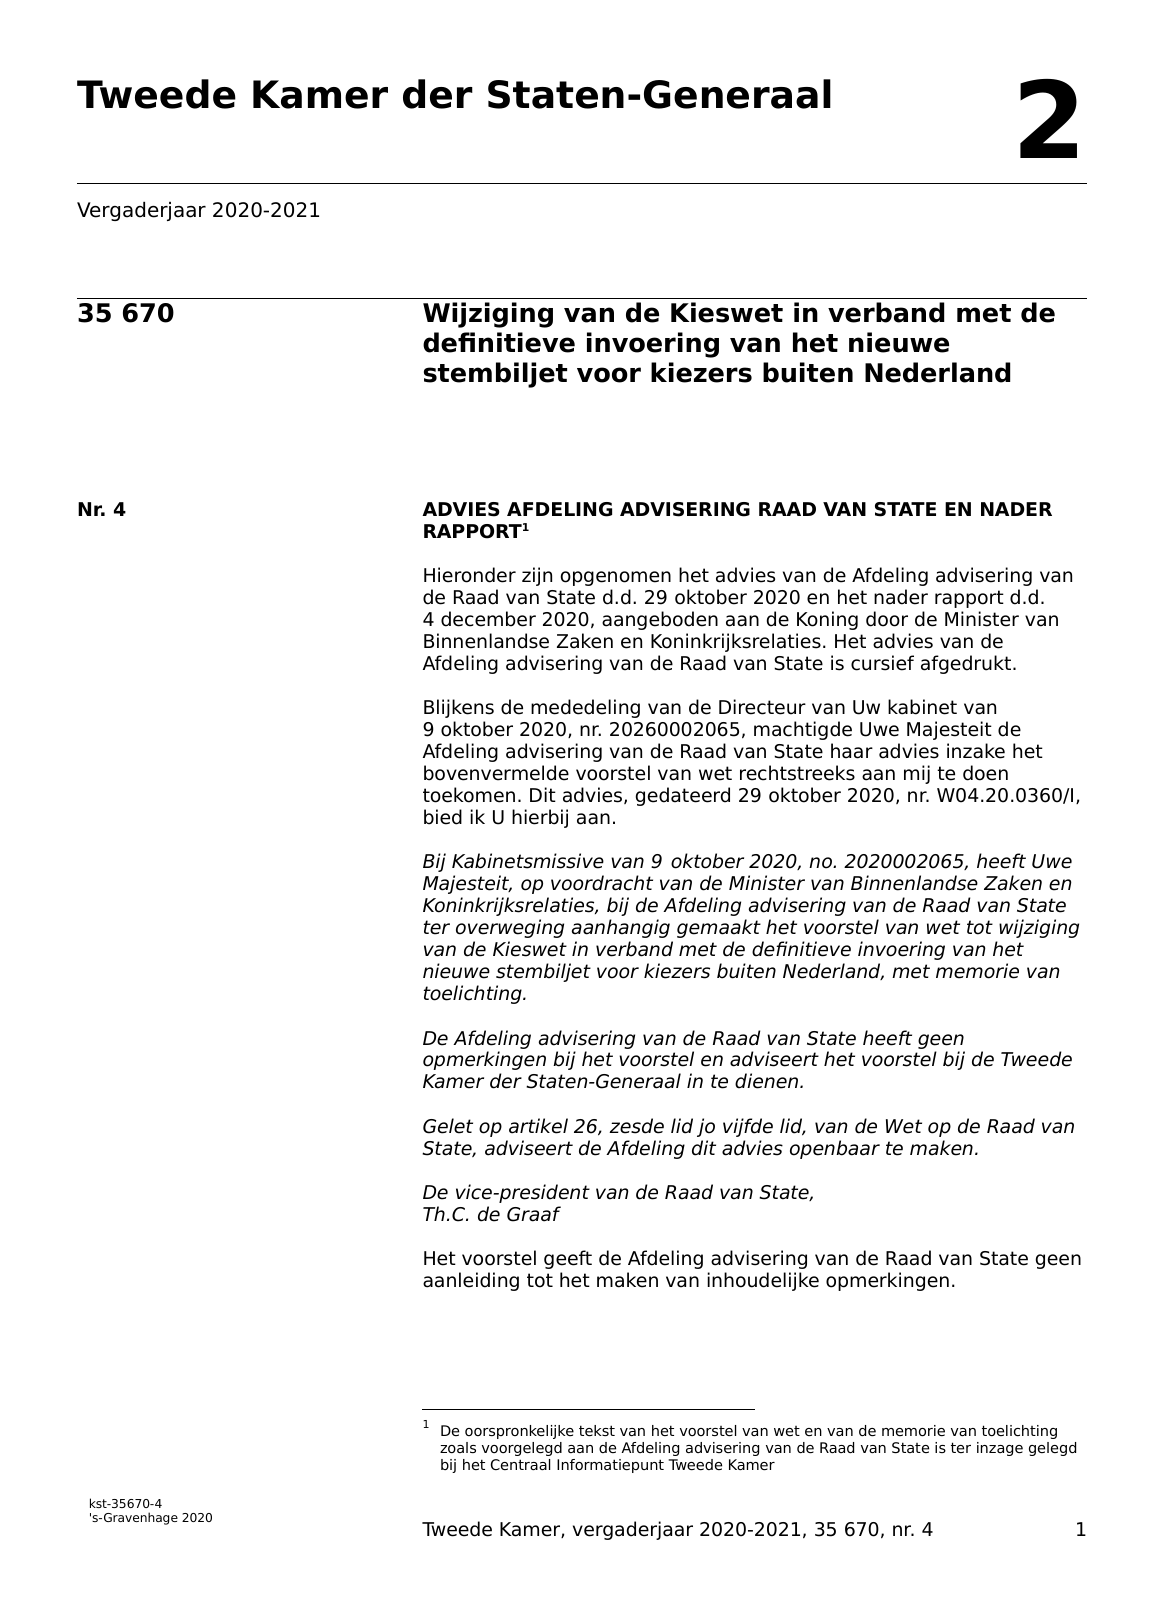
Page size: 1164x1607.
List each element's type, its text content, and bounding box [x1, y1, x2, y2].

text De vice-president van de Raad van State, [422, 1182, 1087, 1204]
text De Afdeling advisering van de Raad van State heeft geen opmerkingen bij het voorstel en adviseert het voorstel bij de Tweede Kamer der Staten-Generaal in te dienen. [422, 1027, 1087, 1093]
subtitle Nr. 4 ADVIES AFDELING ADVISERING RAAD VAN STATE EN NADER RAPPORT [77, 499, 1087, 543]
text Het voorstel geeft de Afdeling advisering van de Raad van State geen aanleiding tot het maken van inhoudelijke opmerkingen. [422, 1248, 1087, 1292]
table_header 2 [886, 59, 1087, 183]
text Bij Kabinetsmissive van 9 oktober 2020, no. 2020002065, heeft Uwe Majesteit, op voordracht van de Minister van Binnenlandse Zaken en Koninkrijksrelaties, bij de Afdeling advisering van de Raad van State ter overweging aanhangig gemaakt het voorstel van wet tot wijziging van de Kieswet in verband met de definitieve invoering van het nieuwe stembiljet voor kiezers buiten Nederland, met memorie van toelichting. [422, 851, 1087, 1005]
text De oorspronkelijke tekst van het voorstel van wet en van de memorie van toelichting zoals voorgelegd aan de Afdeling advisering van de Raad van State is ter inzage gelegd bij het Centraal Informatiepunt Tweede Kamer [422, 1418, 1087, 1474]
subtitle 35 670 Wijziging van de Kieswet in verband met de definitieve invoering van het nieuwe stembiljet voor kiezers buiten Nederland [77, 299, 1087, 388]
text Gelet op artikel 26, zesde lid jo vijfde lid, van de Wet op de Raad van State, adviseert de Afdeling dit advies openbaar te maken. [422, 1116, 1087, 1159]
text Hieronder zijn opgenomen het advies van de Afdeling advisering van de Raad van State d.d. 29 oktober 2020 en het nader rapport d.d. 4 december 2020, aangeboden aan de Koning door de Minister van Binnenlandse Zaken en Koninkrijksrelaties. Het advies van de Afdeling advisering van de Raad van State is cursief afgedrukt. [422, 565, 1087, 675]
text Th.C. de Graaf [422, 1204, 1087, 1226]
text Blijkens de mededeling van de Directeur van Uw kabinet van 9 oktober 2020, nr. 20260002065, machtigde Uwe Majesteit de Afdeling advisering van de Raad van State haar advies inzake het bovenvermelde voorstel van wet rechtstreeks aan mij te doen toekomen. Dit advies, gedateerd 29 oktober 2020, nr. W04.20.0360/I, bied ik U hierbij aan. [422, 697, 1087, 829]
table_header Tweede Kamer der Staten-Generaal [77, 59, 886, 183]
text kst-35670-4 [88, 1497, 323, 1511]
text 's-Gravenhage 2020 [88, 1511, 323, 1525]
table_cell Vergaderjaar 2020-2021 [77, 184, 1087, 298]
